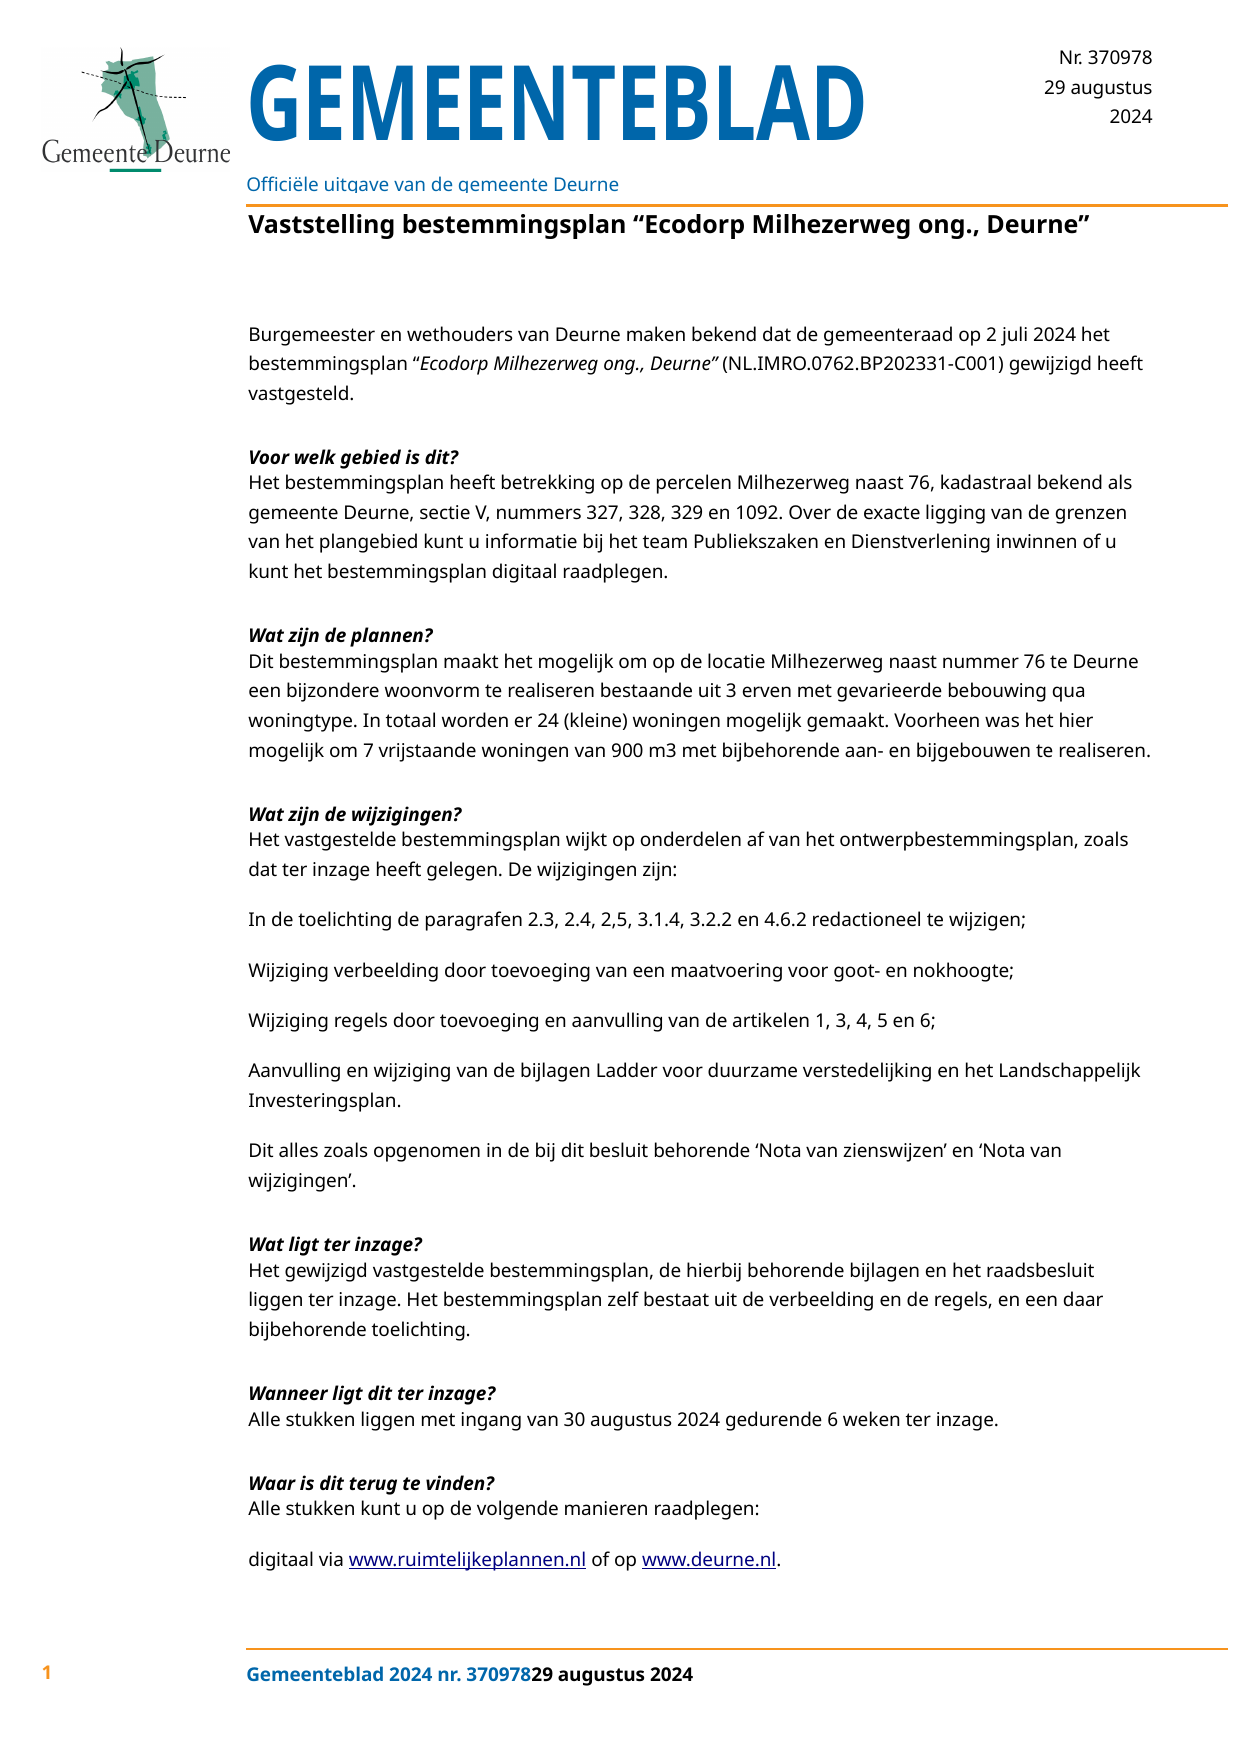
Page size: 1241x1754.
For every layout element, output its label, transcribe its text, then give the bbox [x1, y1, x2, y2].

text In de toelichting de paragrafen 2.3, 2.4, 2,5, 3.1.4, 3.2.2 en 4.6.2 redactioneel te wijzigen; [248, 906, 1152, 932]
text Aanvulling en wijziging van de bijlagen Ladder voor duurzame verstedelijking en het Landschappelijk Investeringsplan. [248, 1058, 1152, 1113]
text digitaal via www.ruimtelijkeplannen.nl of op www.deurne.nl. [248, 1546, 1152, 1572]
text Het bestemmingsplan heeft betrekking op de percelen Milhezerweg naast 76, kadastraal bekend als gemeente Deurne, sectie V, nummers 327, 328, 329 en 1092. Over de exacte ligging van de grenzen van het plangebied kunt u informatie bij het team Publiekszaken en Dienstverlening inwinnen of u kunt het bestemmingsplan digitaal raadplegen. [248, 469, 1152, 584]
text Voor welk gebied is dit? [248, 444, 1152, 469]
text Het gewijzigd vastgestelde bestemmingsplan, de hierbij behorende bijlagen en het raadsbesluit liggen ter inzage. Het bestemmingsplan zelf bestaat uit de verbeelding en de regels, en een daar bijbehorende toelichting. [248, 1257, 1152, 1342]
text Waar is dit terug te vinden? [248, 1470, 1152, 1496]
text Wat ligt ter inzage? [248, 1231, 1152, 1257]
text Wijziging regels door toevoeging en aanvulling van de artikelen 1, 3, 4, 5 en 6; [248, 1007, 1152, 1033]
text Wat zijn de wijzigingen? [248, 801, 1152, 826]
text Vaststelling bestemmingsplan “Ecodorp Milhezerweg ong., Deurne” [248, 207, 1152, 241]
text Wat zijn de plannen? [248, 622, 1152, 648]
text Alle stukken kunt u op de volgende manieren raadplegen: [248, 1496, 1152, 1521]
text Dit alles zoals opgenomen in de bij dit besluit behorende ‘Nota van zienswijzen’ en ‘Nota van wijzigingen’. [248, 1138, 1152, 1193]
text Wijziging verbeelding door toevoeging van een maatvoering voor goot- en nokhoogte; [248, 957, 1152, 983]
picture [41, 47, 231, 172]
text Alle stukken liggen met ingang van 30 augustus 2024 gedurende 6 weken ter inzage. [248, 1406, 1152, 1432]
text Burgemeester en wethouders van Deurne maken bekend dat de gemeenteraad op 2 juli 2024 het bestemmingsplan “Ecodorp Milhezerweg ong., Deurne” (NL.IMRO.0762.BP202331-C001) gewijzigd heeft vastgesteld. [248, 321, 1152, 406]
text Dit bestemmingsplan maakt het mogelijk om op de locatie Milhezerweg naast nummer 76 te Deurne een bijzondere woonvorm te realiseren bestaande uit 3 erven met gevarieerde bebouwing qua woningtype. In totaal worden er 24 (kleine) woningen mogelijk gemaakt. Voorheen was het hier mogelijk om 7 vrijstaande woningen van 900 m3 met bijbehorende aan- en bijgebouwen te realiseren. [248, 648, 1152, 762]
text Het vastgestelde bestemmingsplan wijkt op onderdelen af van het ontwerpbestemmingsplan, zoals dat ter inzage heeft gelegen. De wijzigingen zijn: [248, 826, 1152, 882]
text Wanneer ligt dit ter inzage? [248, 1380, 1152, 1406]
